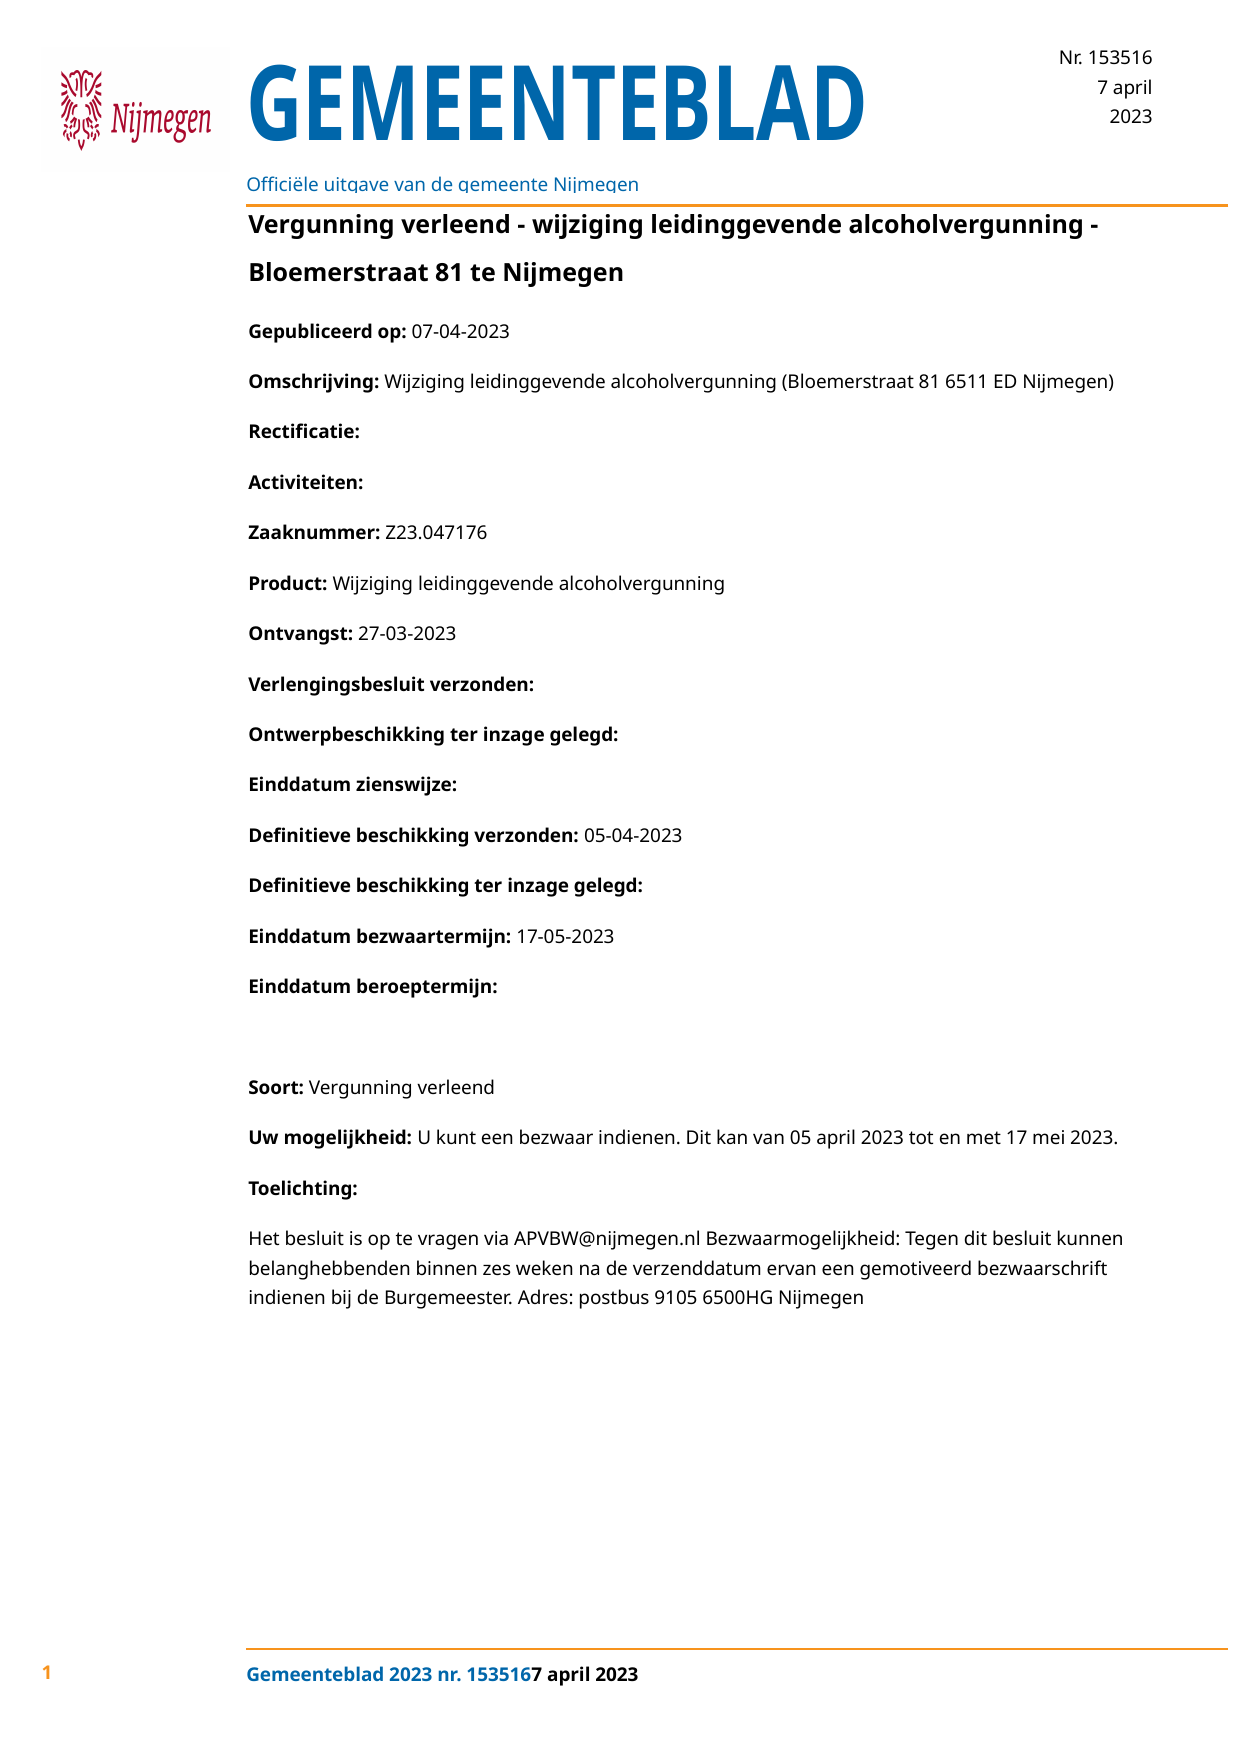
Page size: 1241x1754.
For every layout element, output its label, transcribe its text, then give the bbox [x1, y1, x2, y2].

text Toelichting: [248, 1175, 1152, 1201]
text Activiteiten: [248, 469, 1152, 495]
text Vergunning verleend - wijziging leidinggevende alcoholvergunning - Bloemerstraat 81 te Nijmegen [248, 207, 1152, 288]
text Rectificatie: [248, 419, 1152, 444]
picture [41, 47, 231, 172]
text Product: Wijziging leidinggevende alcoholvergunning [248, 570, 1152, 596]
text Ontvangst: 27-03-2023 [248, 620, 1152, 646]
text Soort: Vergunning verleend [248, 1074, 1152, 1100]
text Einddatum zienswijze: [248, 772, 1152, 797]
text Uw mogelijkheid: U kunt een bezwaar indienen. Dit kan van 05 april 2023 tot en met 17 mei 2023. [248, 1124, 1152, 1150]
text Einddatum beroeptermijn: [248, 973, 1152, 999]
text Ontwerpbeschikking ter inzage gelegd: [248, 721, 1152, 747]
text Gepubliceerd op: 07-04-2023 [248, 318, 1152, 344]
text Omschrijving: Wijziging leidinggevende alcoholvergunning (Bloemerstraat 81 6511 ED Nijmegen) [248, 368, 1152, 394]
text Zaaknummer: Z23.047176 [248, 519, 1152, 545]
text Verlengingsbesluit verzonden: [248, 671, 1152, 697]
text Definitieve beschikking verzonden: 05-04-2023 [248, 822, 1152, 848]
text Definitieve beschikking ter inzage gelegd: [248, 872, 1152, 898]
text Het besluit is op te vragen via APVBW@nijmegen.nl Bezwaarmogelijkheid: Tegen dit besluit kunnen belanghebbenden binnen zes weken na de verzenddatum ervan een gemotiveerd bezwaarschrift indienen bij de Burgemeester. Adres: postbus 9105 6500HG Nijmegen [248, 1225, 1152, 1310]
text Einddatum bezwaartermijn: 17-05-2023 [248, 923, 1152, 949]
